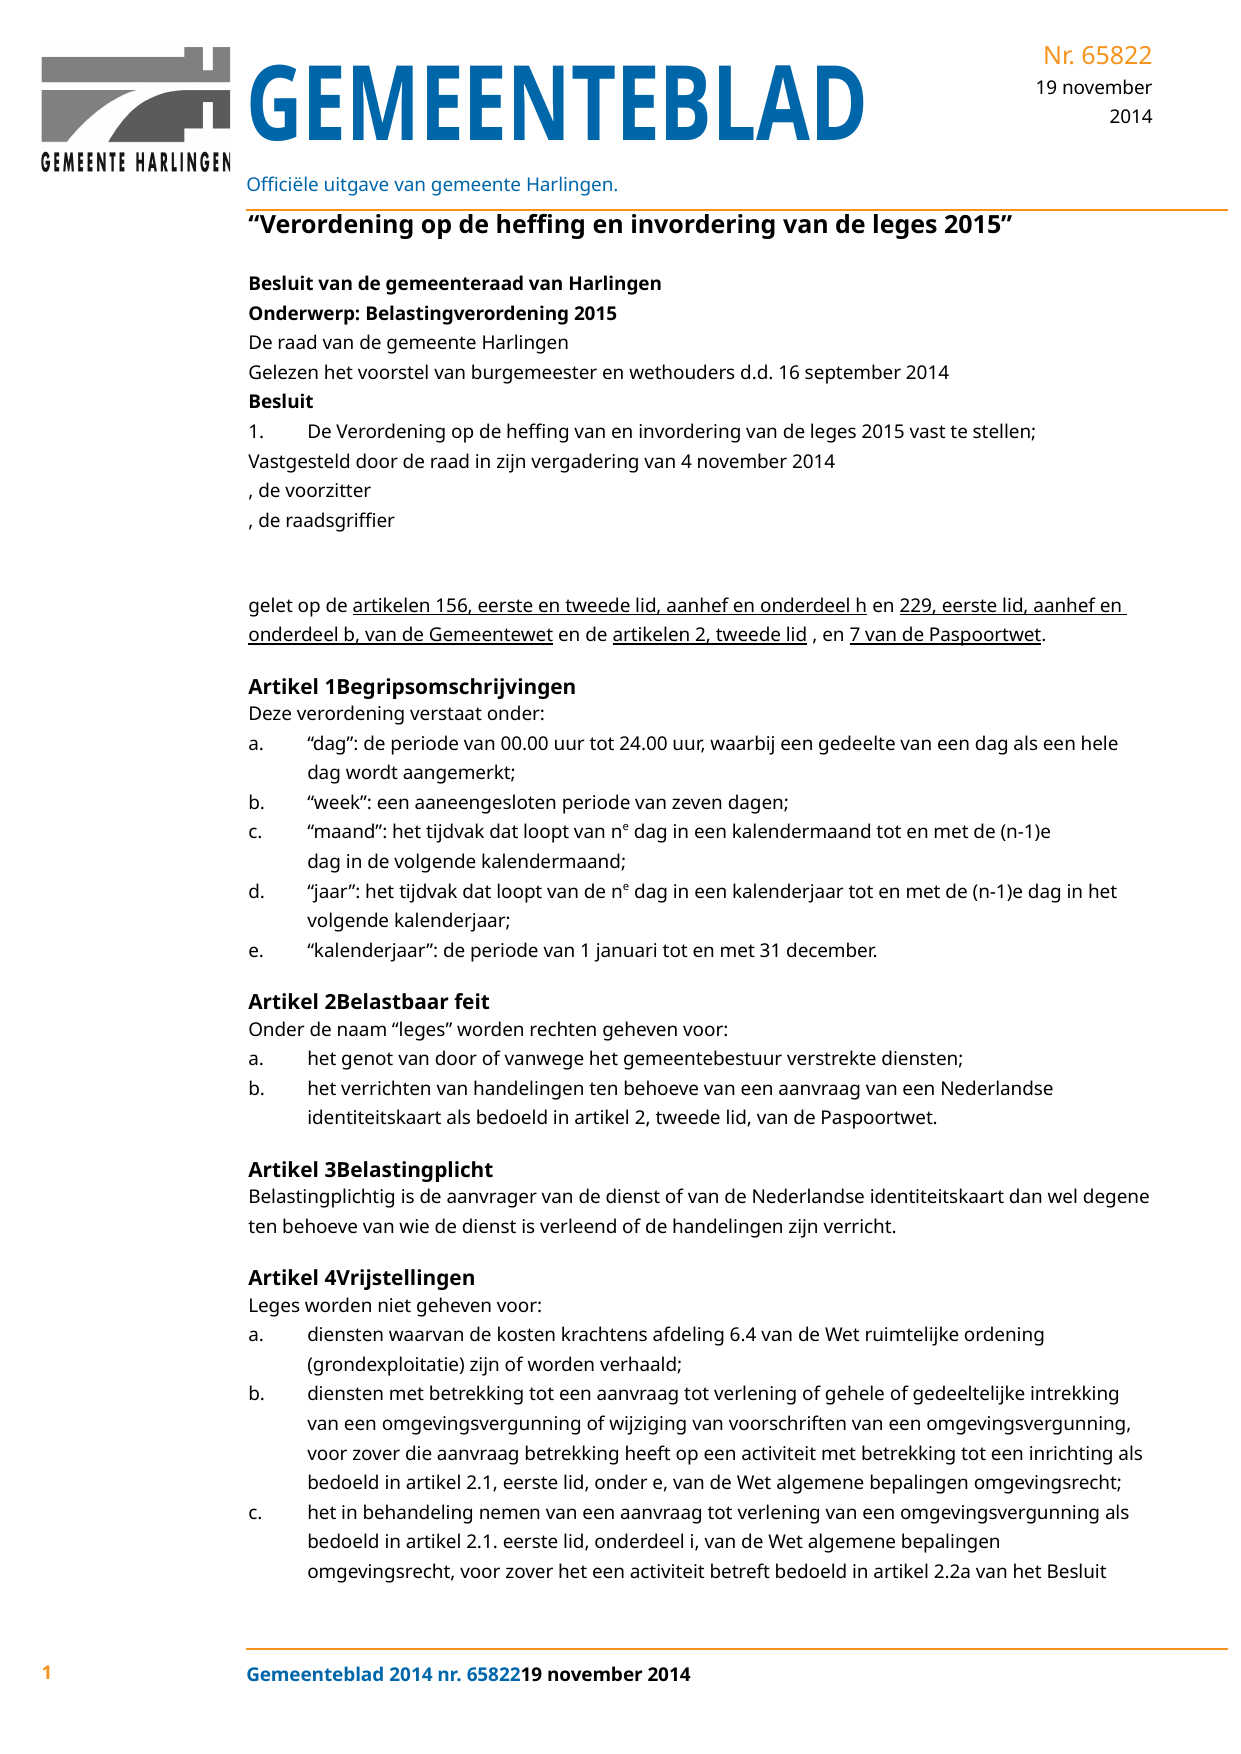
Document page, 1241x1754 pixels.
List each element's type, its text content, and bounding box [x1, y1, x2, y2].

list De Verordening op de heffing van en invordering van de leges 2015 vast te stellen; [248, 418, 1152, 444]
text Artikel 3Belastingplicht [248, 1155, 1152, 1183]
list “jaar”: het tijdvak dat loopt van de ne dag in een kalenderjaar tot en met de (n-1)e dag in het volgende kalenderjaar; [248, 878, 1152, 933]
text Besluit van de gemeenteraad van Harlingen [248, 270, 1152, 296]
text Artikel 2Belastbaar feit [248, 987, 1152, 1016]
text Leges worden niet geheven voor: [248, 1292, 1152, 1318]
text gelet op de artikelen 156, eerste en tweede lid, aanhef en onderdeel h en 229, eerste lid, aanhef en onderdeel b, van de Gemeentewet en de artikelen 2, tweede lid , en 7 van de Paspoortwet. [248, 592, 1152, 647]
text Artikel 1Begripsomschrijvingen [248, 672, 1152, 700]
picture [41, 47, 231, 172]
list “maand”: het tijdvak dat loopt van ne dag in een kalendermaand tot en met de (n-1)e [248, 819, 1152, 844]
list diensten met betrekking tot een aanvraag tot verlening of gehele of gedeeltelijke intrekking van een omgevingsvergunning of wijziging van voorschriften van een omgevingsvergunning, voor zover die aanvraag betrekking heeft op een activiteit met betrekking tot een inrichting als bedoeld in artikel 2.1, eerste lid, onder e, van de Wet algemene bepalingen omgevingsrecht; [248, 1381, 1152, 1495]
list “week”: een aaneengesloten periode van zeven dagen; [248, 789, 1152, 815]
text Besluit [248, 389, 1152, 414]
text Belastingplichtig is de aanvrager van de dienst of van de Nederlandse identiteitskaart dan wel degene ten behoeve van wie de dienst is verleend of de handelingen zijn verricht. [248, 1183, 1152, 1239]
text Deze verordening verstaat onder: [248, 700, 1152, 726]
list het verrichten van handelingen ten behoeve van een aanvraag van een Nederlandse identiteitskaart als bedoeld in artikel 2, tweede lid, van de Paspoortwet. [248, 1075, 1152, 1130]
text Vastgesteld door de raad in zijn vergadering van 4 november 2014 [248, 448, 1152, 473]
list “dag”: de periode van 00.00 uur tot 24.00 uur, waarbij een gedeelte van een dag als een hele dag wordt aangemerkt; [248, 730, 1152, 785]
text Artikel 4Vrijstellingen [248, 1263, 1152, 1292]
text Onderwerp: Belastingverordening 2015 [248, 300, 1152, 326]
text De raad van de gemeente Harlingen [248, 329, 1152, 355]
text , de raadsgriffier [248, 507, 1152, 533]
text Onder de naam “leges” worden rechten geheven voor: [248, 1016, 1152, 1042]
list diensten waarvan de kosten krachtens afdeling 6.4 van de Wet ruimtelijke ordening (grondexploitatie) zijn of worden verhaald; [248, 1321, 1152, 1377]
list dag in de volgende kalendermaand; [248, 848, 1152, 874]
list het in behandeling nemen van een aanvraag tot verlening van een omgevingsvergunning als bedoeld in artikel 2.1. eerste lid, onderdeel i, van de Wet algemene bepalingen omgevingsrecht, voor zover het een activiteit betreft bedoeld in artikel 2.2a van het Besluit [248, 1499, 1152, 1584]
list “kalenderjaar”: de periode van 1 januari tot en met 31 december. [248, 937, 1152, 963]
text “Verordening op de heffing en invordering van de leges 2015” [248, 211, 1152, 241]
text , de voorzitter [248, 477, 1152, 503]
text Gelezen het voorstel van burgemeester en wethouders d.d. 16 september 2014 [248, 359, 1152, 385]
list het genot van door of vanwege het gemeentebestuur verstrekte diensten; [248, 1045, 1152, 1071]
